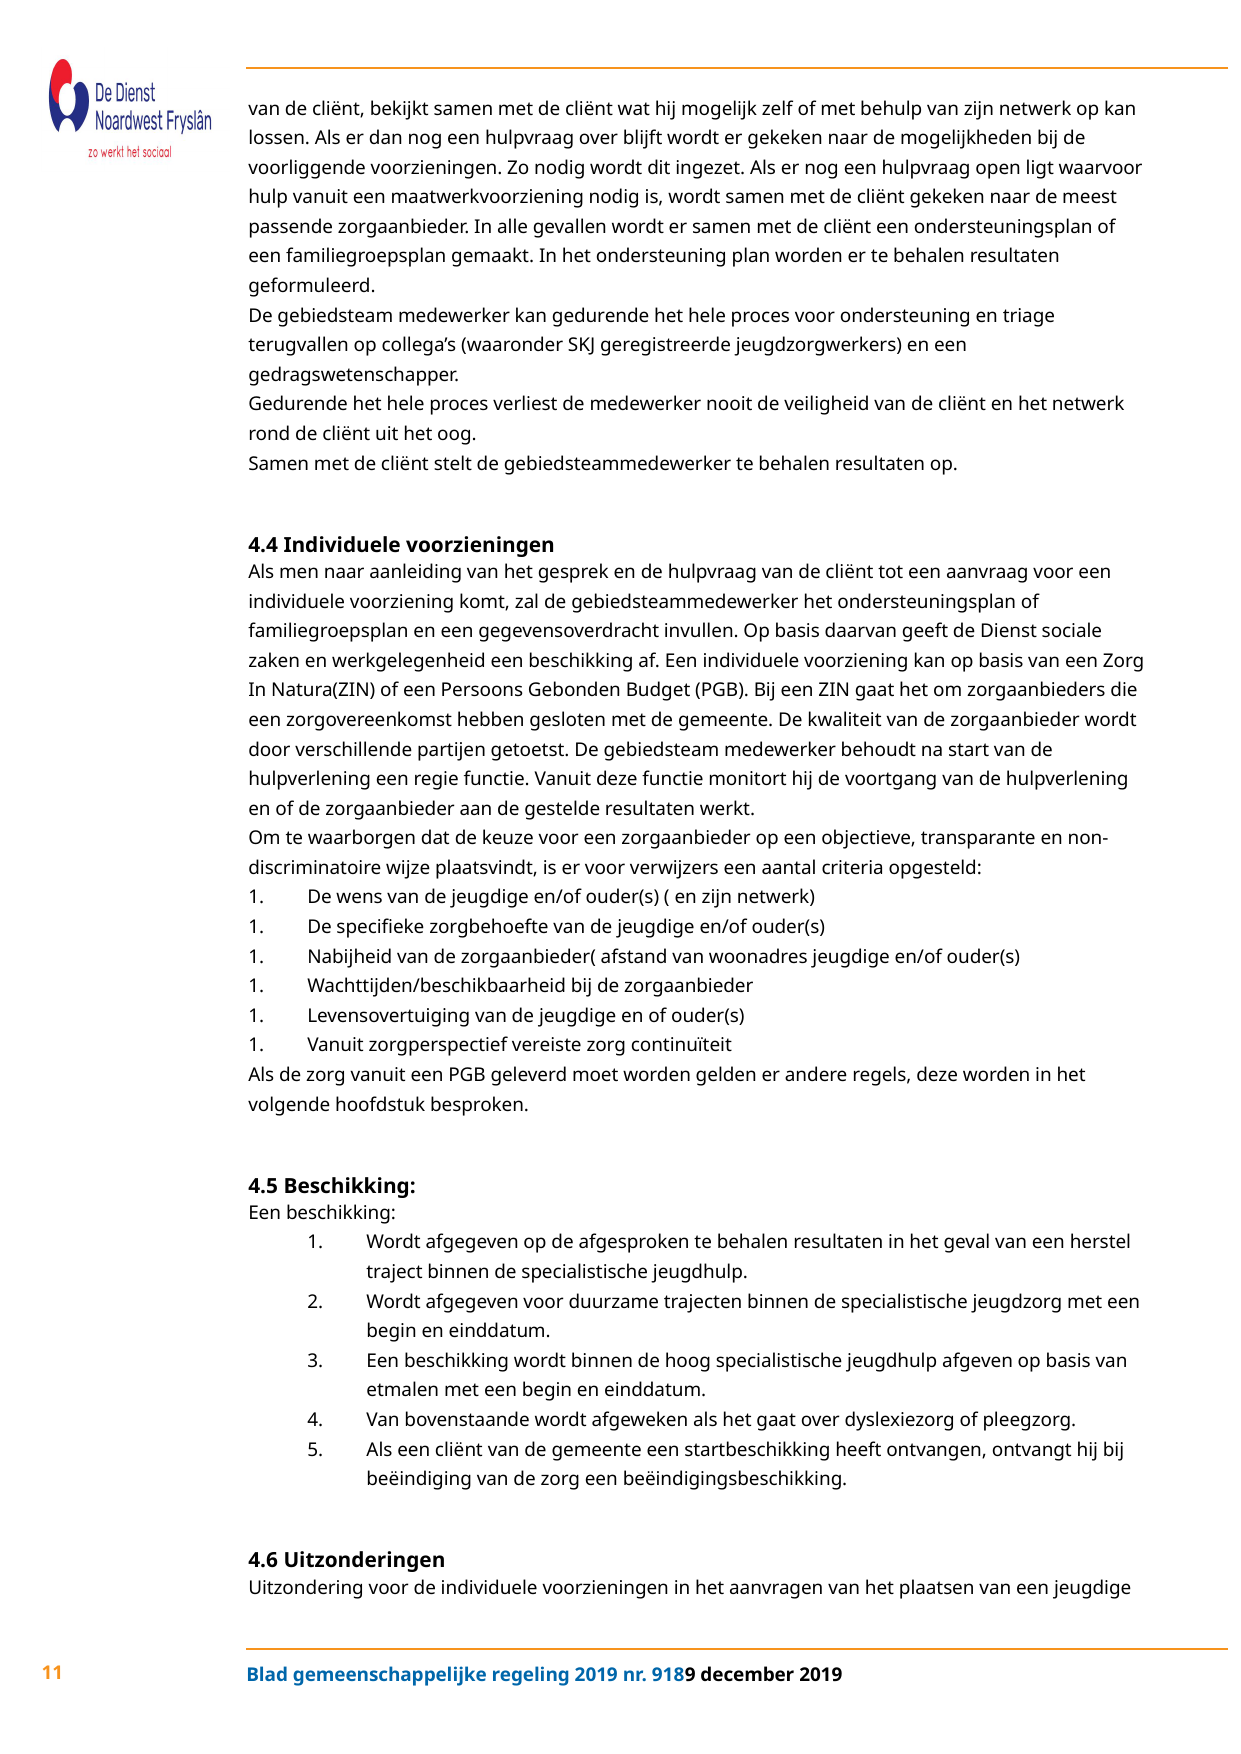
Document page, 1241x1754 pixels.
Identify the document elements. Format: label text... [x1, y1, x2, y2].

text 4.6 Uitzonderingen [248, 1545, 1152, 1574]
text Uitzondering voor de individuele voorzieningen in het aanvragen van het plaatsen van een jeugdige [248, 1574, 1152, 1599]
text Gedurende het hele proces verliest de medewerker nooit de veiligheid van de cliënt en het netwerk rond de cliënt uit het oog. [248, 391, 1152, 446]
list Van bovenstaande wordt afgeweken als het gaat over dyslexiezorg of pleegzorg. [307, 1406, 1152, 1432]
list Vanuit zorgperspectief vereiste zorg continuïteit [248, 1032, 1152, 1057]
text Om te waarborgen dat de keuze voor een zorgaanbieder op een objectieve, transparante en non-discriminatoire wijze plaatsvindt, is er voor verwijzers een aantal criteria opgesteld: [248, 824, 1152, 880]
text De gebiedsteam medewerker kan gedurende het hele proces voor ondersteuning en triage terugvallen op collega’s (waaronder SKJ geregistreerde jeugdzorgwerkers) en een gedragswetenschapper. [248, 302, 1152, 387]
list Levensovertuiging van de jeugdige en of ouder(s) [248, 1002, 1152, 1028]
text van de cliënt, bekijkt samen met de cliënt wat hij mogelijk zelf of met behulp van zijn netwerk op kan lossen. Als er dan nog een hulpvraag over blijft wordt er gekeken naar de mogelijkheden bij de voorliggende voorzieningen. Zo nodig wordt dit ingezet. Als er nog een hulpvraag open ligt waarvoor hulp vanuit een maatwerkvoorziening nodig is, wordt samen met de cliënt gekeken naar de meest passende zorgaanbieder. In alle gevallen wordt er samen met de cliënt een ondersteuningsplan of een familiegroepsplan gemaakt. In het ondersteuning plan worden er te behalen resultaten geformuleerd. [248, 95, 1152, 298]
text Als men naar aanleiding van het gesprek en de hulpvraag van de cliënt tot een aanvraag voor een individuele voorziening komt, zal de gebiedsteammedewerker het ondersteuningsplan of familiegroepsplan en een gegevensoverdracht invullen. Op basis daarvan geeft de Dienst sociale zaken en werkgelegenheid een beschikking af. Een individuele voorziening kan op basis van een Zorg In Natura(ZIN) of een Persoons Gebonden Budget (PGB). Bij een ZIN gaat het om zorgaanbieders die een zorgovereenkomst hebben gesloten met de gemeente. De kwaliteit van de zorgaanbieder wordt door verschillende partijen getoetst. De gebiedsteam medewerker behoudt na start van de hulpverlening een regie functie. Vanuit deze functie monitort hij de voortgang van de hulpverlening en of de zorgaanbieder aan de gestelde resultaten werkt. [248, 558, 1152, 821]
list Nabijheid van de zorgaanbieder( afstand van woonadres jeugdige en/of ouder(s) [248, 943, 1152, 968]
text Samen met de cliënt stelt de gebiedsteammedewerker te behalen resultaten op. [248, 450, 1152, 476]
list De wens van de jeugdige en/of ouder(s) ( en zijn netwerk) [248, 884, 1152, 909]
list Wordt afgegeven op de afgesproken te behalen resultaten in het geval van een herstel traject binnen de specialistische jeugdhulp. [307, 1229, 1152, 1284]
list De specifieke zorgbehoefte van de jeugdige en/of ouder(s) [248, 913, 1152, 939]
text Een beschikking: [248, 1199, 1152, 1225]
list Wordt afgegeven voor duurzame trajecten binnen de specialistische jeugdzorg met een begin en einddatum. [307, 1288, 1152, 1343]
text Als de zorg vanuit een PGB geleverd moet worden gelden er andere regels, deze worden in het volgende hoofdstuk besproken. [248, 1061, 1152, 1116]
list Als een cliënt van de gemeente een startbeschikking heeft ontvangen, ontvangt hij bij beëindiging van de zorg een beëindigingsbeschikking. [307, 1436, 1152, 1491]
list Een beschikking wordt binnen de hoog specialistische jeugdhulp afgeven op basis van etmalen met een begin en einddatum. [307, 1347, 1152, 1402]
list Wachttijden/beschikbaarheid bij de zorgaanbieder [248, 972, 1152, 998]
text 4.4 Individuele voorzieningen [248, 530, 1152, 558]
picture [41, 47, 231, 172]
text 4.5 Beschikking: [248, 1171, 1152, 1199]
